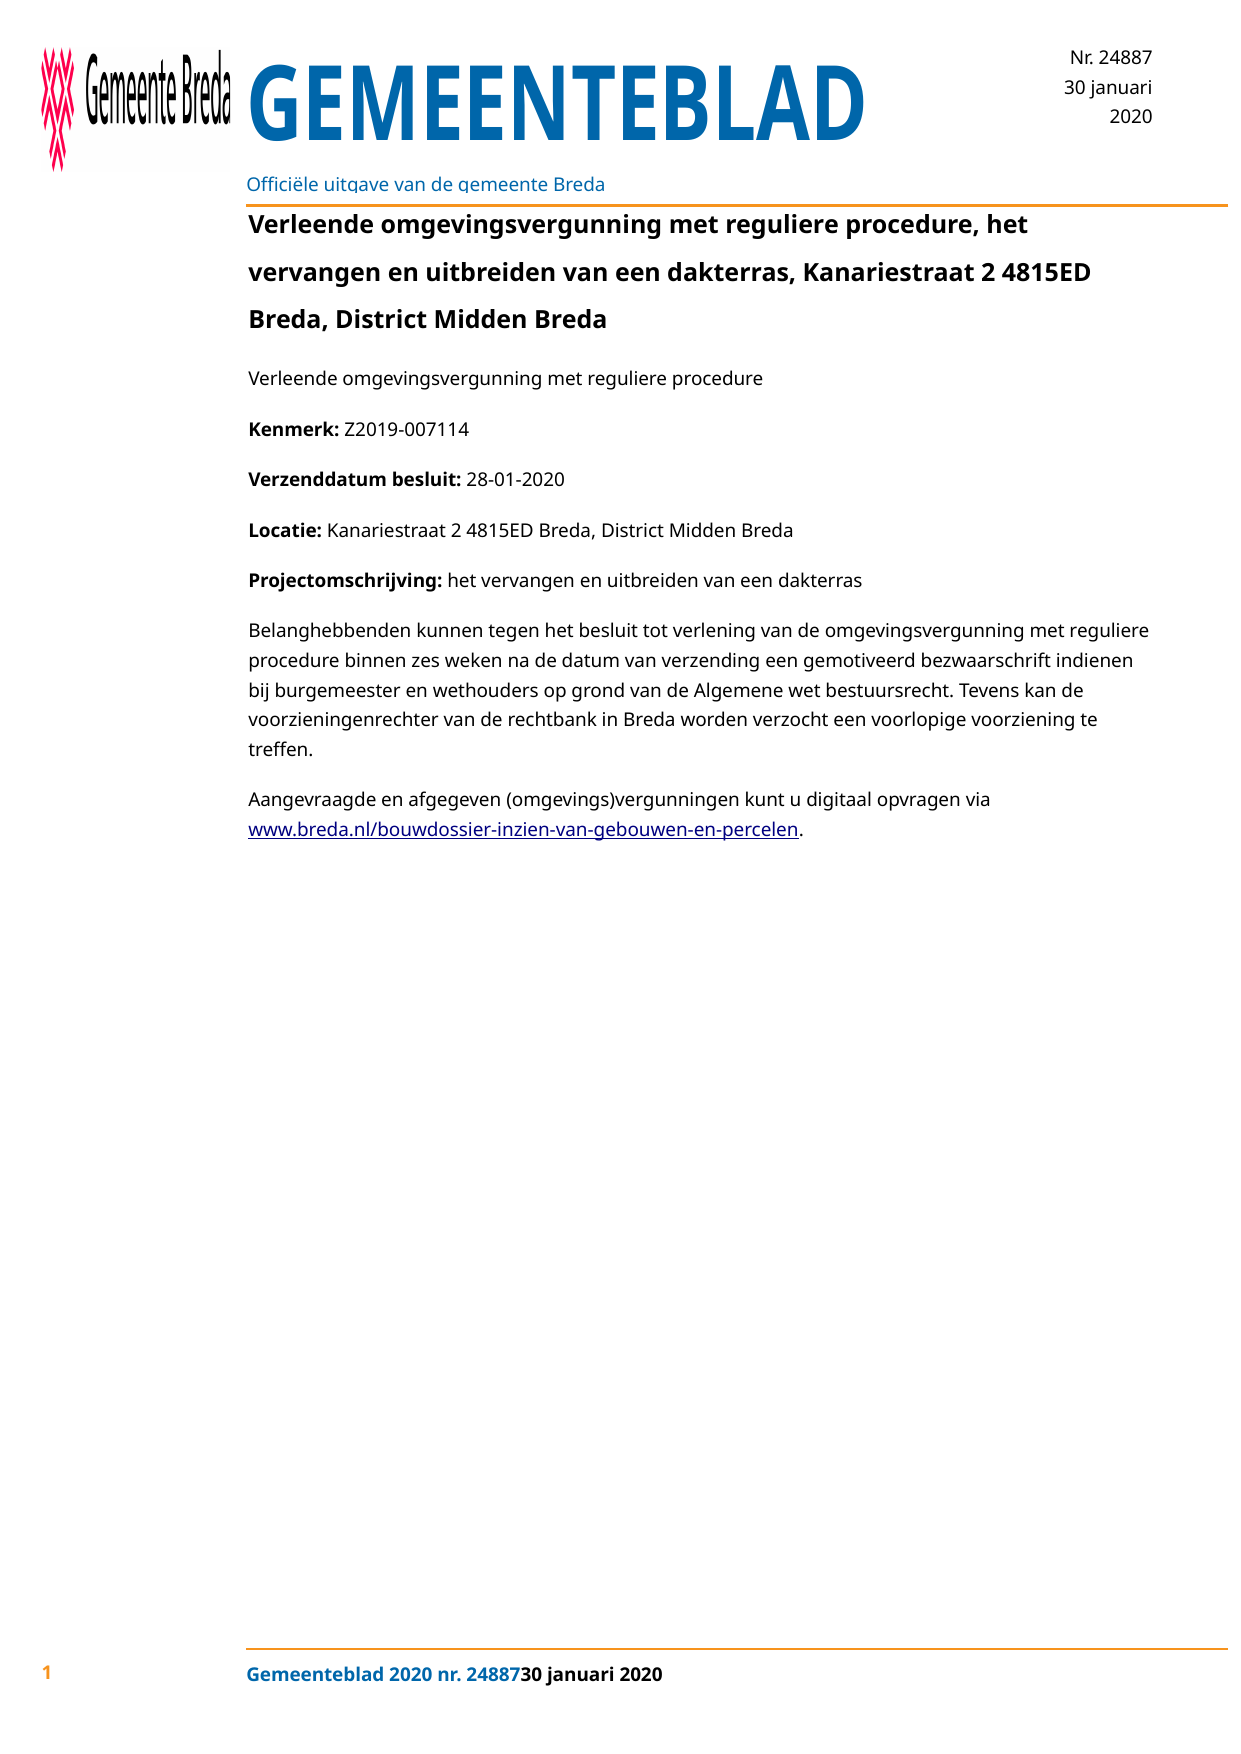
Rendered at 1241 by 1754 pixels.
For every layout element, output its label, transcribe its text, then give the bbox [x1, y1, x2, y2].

text Projectomschrijving: het vervangen en uitbreiden van een dakterras [248, 567, 1152, 593]
text Verzenddatum besluit: 28-01-2020 [248, 466, 1152, 492]
text Kenmerk: Z2019-007114 [248, 416, 1152, 442]
text Belanghebbenden kunnen tegen het besluit tot verlening van de omgevingsvergunning met reguliere procedure binnen zes weken na de datum van verzending een gemotiveerd bezwaarschrift indienen bij burgemeester en wethouders op grond van de Algemene wet bestuursrecht. Tevens kan de voorzieningenrechter van de rechtbank in Breda worden verzocht een voorlopige voorziening te treffen. [248, 618, 1152, 762]
text Aangevraagde en afgegeven (omgevings)vergunningen kunt u digitaal opvragen via www.breda.nl/bouwdossier-inzien-van-gebouwen-en-percelen. [248, 786, 1152, 842]
text Locatie: Kanariestraat 2 4815ED Breda, District Midden Breda [248, 517, 1152, 542]
text Verleende omgevingsvergunning met reguliere procedure [248, 366, 1152, 391]
picture [41, 47, 231, 172]
text Verleende omgevingsvergunning met reguliere procedure, het vervangen en uitbreiden van een dakterras, Kanariestraat 2 4815ED Breda, District Midden Breda [248, 207, 1152, 336]
